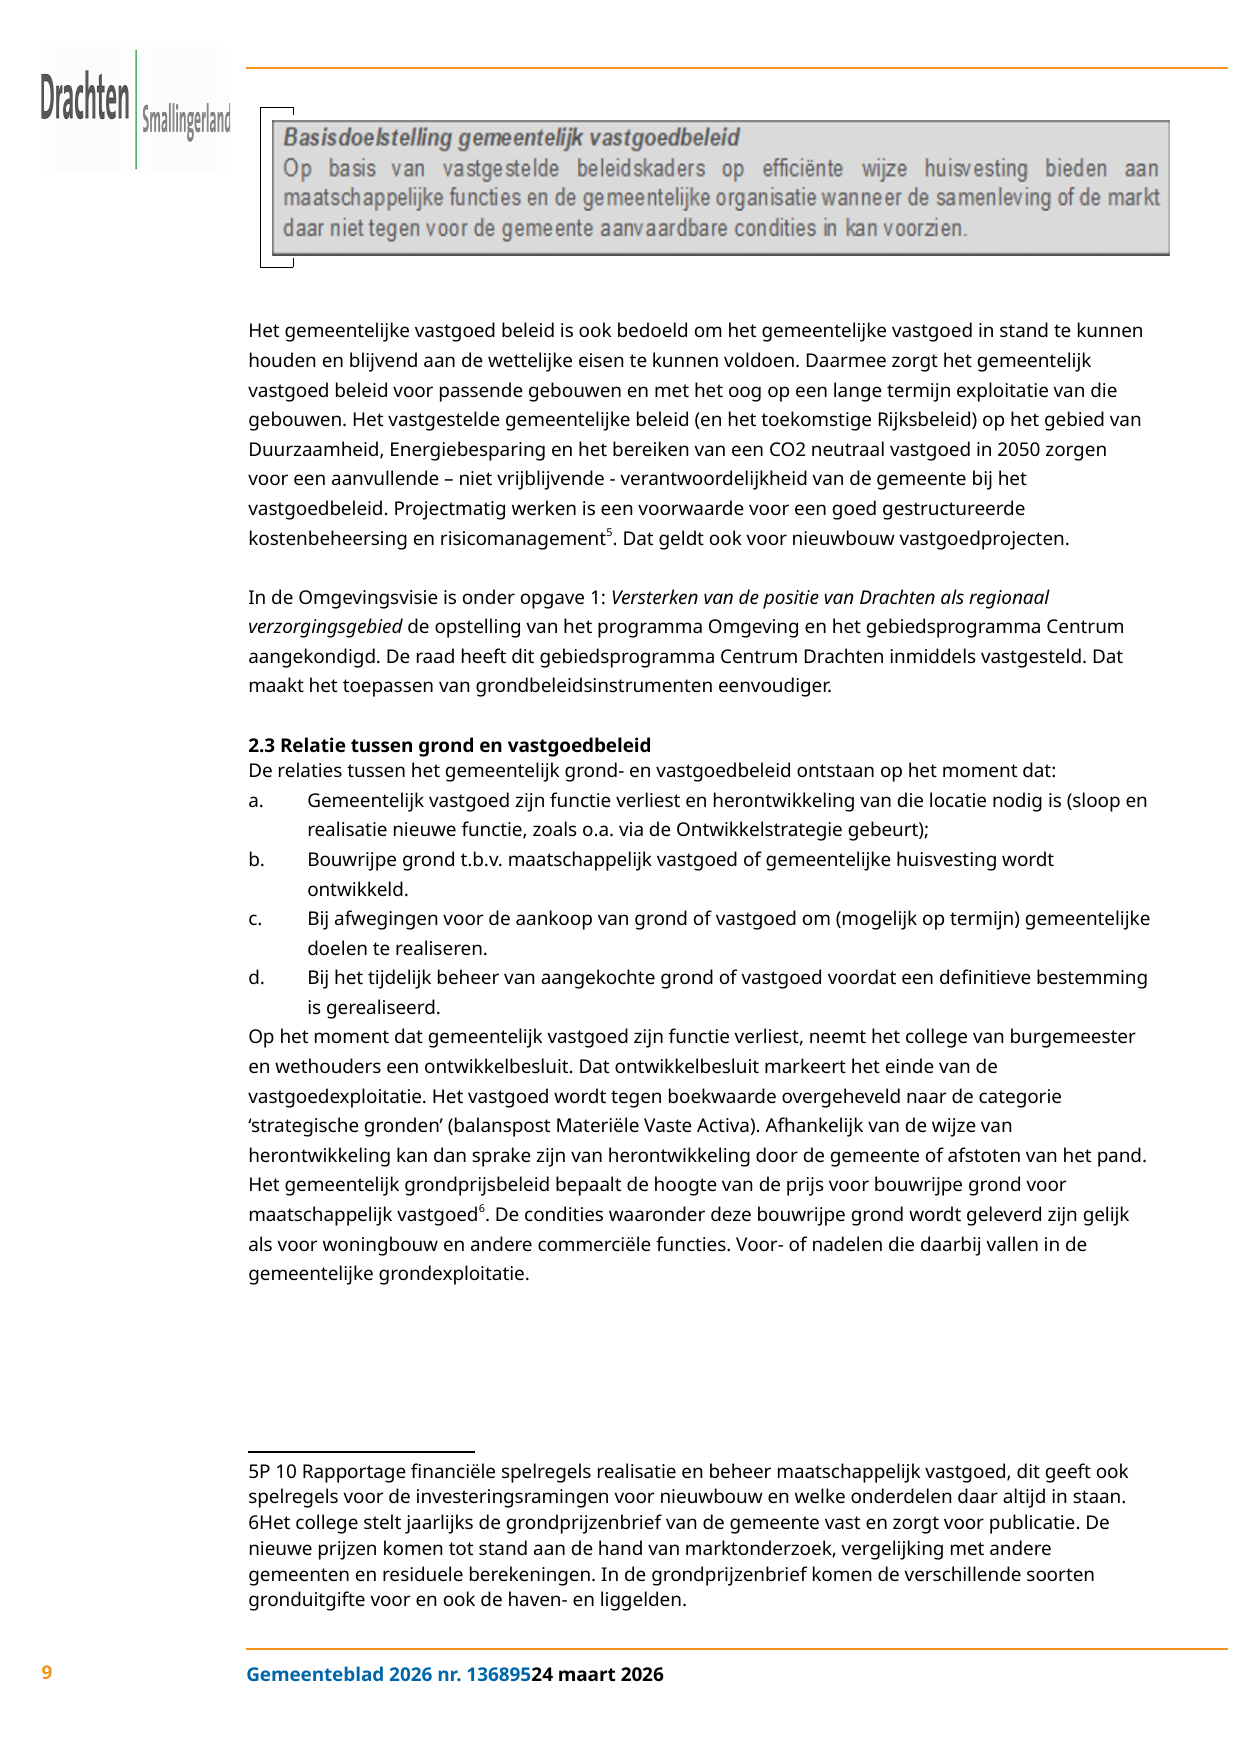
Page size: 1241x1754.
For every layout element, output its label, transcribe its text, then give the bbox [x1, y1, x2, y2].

text P 10 Rapportage financiële spelregels realisatie en beheer maatschappelijk vastgoed, dit geeft ook spelregels voor de investeringsramingen voor nieuwbouw en welke onderdelen daar altijd in staan. [248, 1458, 1152, 1509]
list Bij afwegingen voor de aankoop van grond of vastgoed om (mogelijk op termijn) gemeentelijke doelen te realiseren. [248, 905, 1152, 961]
text Het gemeentelijk grondprijsbeleid bepaalt de hoogte van de prijs voor bouwrijpe grond voor maatschappelijk vastgoed. De condities waaronder deze bouwrijpe grond wordt geleverd zijn gelijk als voor woningbouw en andere commerciële functies. Voor- of nadelen die daarbij vallen in de gemeentelijke grondexploitatie. [248, 1172, 1152, 1286]
text Op het moment dat gemeentelijk vastgoed zijn functie verliest, neemt het college van burgemeester en wethouders een ontwikkelbesluit. Dat ontwikkelbesluit markeert het einde van de vastgoedexploitatie. Het vastgoed wordt tegen boekwaarde overgeheveld naar de categorie ‘strategische gronden’ (balanspost Materiële Vaste Activa). Afhankelijk van de wijze van herontwikkeling kan dan sprake zijn van herontwikkeling door de gemeente of afstoten van het pand. [248, 1024, 1152, 1168]
text Het college stelt jaarlijks de grondprijzenbrief van de gemeente vast en zorgt voor publicatie. De nieuwe prijzen komen tot stand aan de hand van marktonderzoek, vergelijking met andere gemeenten en residuele berekeningen. In de grondprijzenbrief komen de verschillende soorten gronduitgifte voor en ook de haven- en liggelden. [248, 1509, 1152, 1612]
text Het gemeentelijke vastgoed beleid is ook bedoeld om het gemeentelijke vastgoed in stand te kunnen houden en blijvend aan de wettelijke eisen te kunnen voldoen. Daarmee zorgt het gemeentelijk vastgoed beleid voor passende gebouwen en met het oog op een lange termijn exploitatie van die gebouwen. Het vastgestelde gemeentelijke beleid (en het toekomstige Rijksbeleid) op het gebied van Duurzaamheid, Energiebesparing en het bereiken van een CO2 neutraal vastgoed in 2050 zorgen voor een aanvullende – niet vrijblijvende - verantwoordelijkheid van de gemeente bij het vastgoedbeleid. Projectmatig werken is een voorwaarde voor een goed gestructureerde kostenbeheersing en risicomanagement. Dat geldt ook voor nieuwbouw vastgoedprojecten. [248, 318, 1152, 550]
text De relaties tussen het gemeentelijk grond- en vastgoedbeleid ontstaan op het moment dat: [248, 757, 1152, 783]
list Bij het tijdelijk beheer van aangekochte grond of vastgoed voordat een definitieve bestemming is gerealiseerd. [248, 964, 1152, 1020]
text In de Omgevingsvisie is onder opgave 1: Versterken van de positie van Drachten als regionaal verzorgingsgebied de opstelling van het programma Omgeving en het gebiedsprogramma Centrum aangekondigd. De raad heeft dit gebiedsprogramma Centrum Drachten inmiddels vastgesteld. Dat maakt het toepassen van grondbeleidsinstrumenten eenvoudiger. [248, 584, 1152, 698]
picture [41, 47, 231, 172]
list Bouwrijpe grond t.b.v. maatschappelijk vastgoed of gemeentelijke huisvesting wordt ontwikkeld. [248, 846, 1152, 902]
list Gemeentelijk vastgoed zijn functie verliest en herontwikkeling van die locatie nodig is (sloop en realisatie nieuwe functie, zoals o.a. via de Ontwikkelstrategie gebeurt); [248, 787, 1152, 842]
picture [268, 115, 1173, 258]
text 2.3 Relatie tussen grond en vastgoedbeleid [248, 732, 1152, 757]
